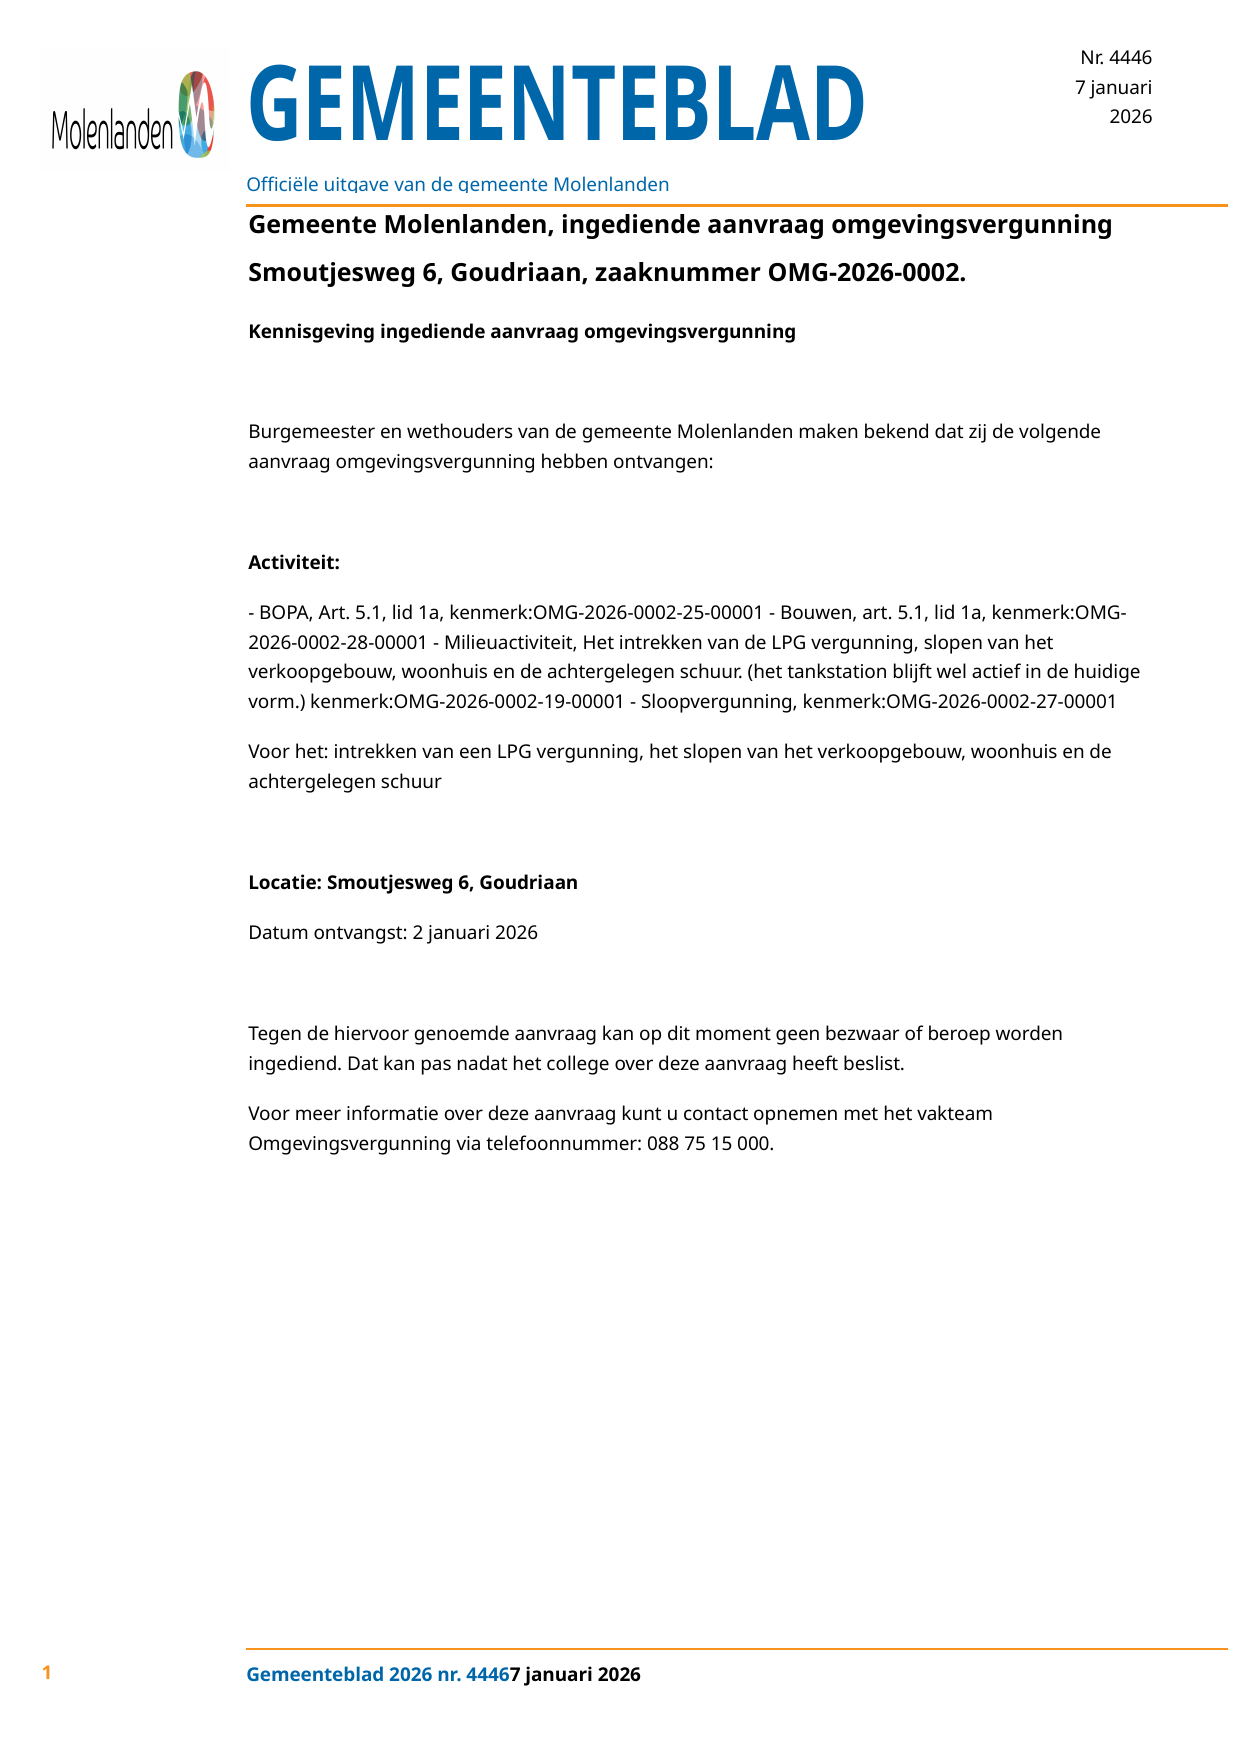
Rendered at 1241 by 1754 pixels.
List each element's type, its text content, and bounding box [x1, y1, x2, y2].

text Voor het: intrekken van een LPG vergunning, het slopen van het verkoopgebouw, woonhuis en de achtergelegen schuur [248, 739, 1152, 794]
text Burgemeester en wethouders van de gemeente Molenlanden maken bekend dat zij de volgende aanvraag omgevingsvergunning hebben ontvangen: [248, 419, 1152, 474]
text Tegen de hiervoor genoemde aanvraag kan op dit moment geen bezwaar of beroep worden ingediend. Dat kan pas nadat het college over deze aanvraag heeft beslist. [248, 1020, 1152, 1076]
picture [41, 47, 231, 172]
text Locatie: Smoutjesweg 6, Goudriaan [248, 869, 1152, 895]
text Voor meer informatie over deze aanvraag kunt u contact opnemen met het vakteam Omgevingsvergunning via telefoonnummer: 088 75 15 000. [248, 1100, 1152, 1156]
text Datum ontvangst: 2 januari 2026 [248, 919, 1152, 945]
text - BOPA, Art. 5.1, lid 1a, kenmerk:OMG-2026-0002-25-00001 - Bouwen, art. 5.1, lid 1a, kenmerk:OMG-2026-0002-28-00001 - Milieuactiviteit, Het intrekken van de LPG vergunning, slopen van het verkoopgebouw, woonhuis en de achtergelegen schuur. (het tankstation blijft wel actief in de huidige vorm.) kenmerk:OMG-2026-0002-19-00001 - Sloopvergunning, kenmerk:OMG-2026-0002-27-00001 [248, 599, 1152, 714]
text Gemeente Molenlanden, ingediende aanvraag omgevingsvergunning Smoutjesweg 6, Goudriaan, zaaknummer OMG-2026-0002. [248, 207, 1152, 288]
text Activiteit: [248, 549, 1152, 575]
text Kennisgeving ingediende aanvraag omgevingsvergunning [248, 318, 1152, 344]
